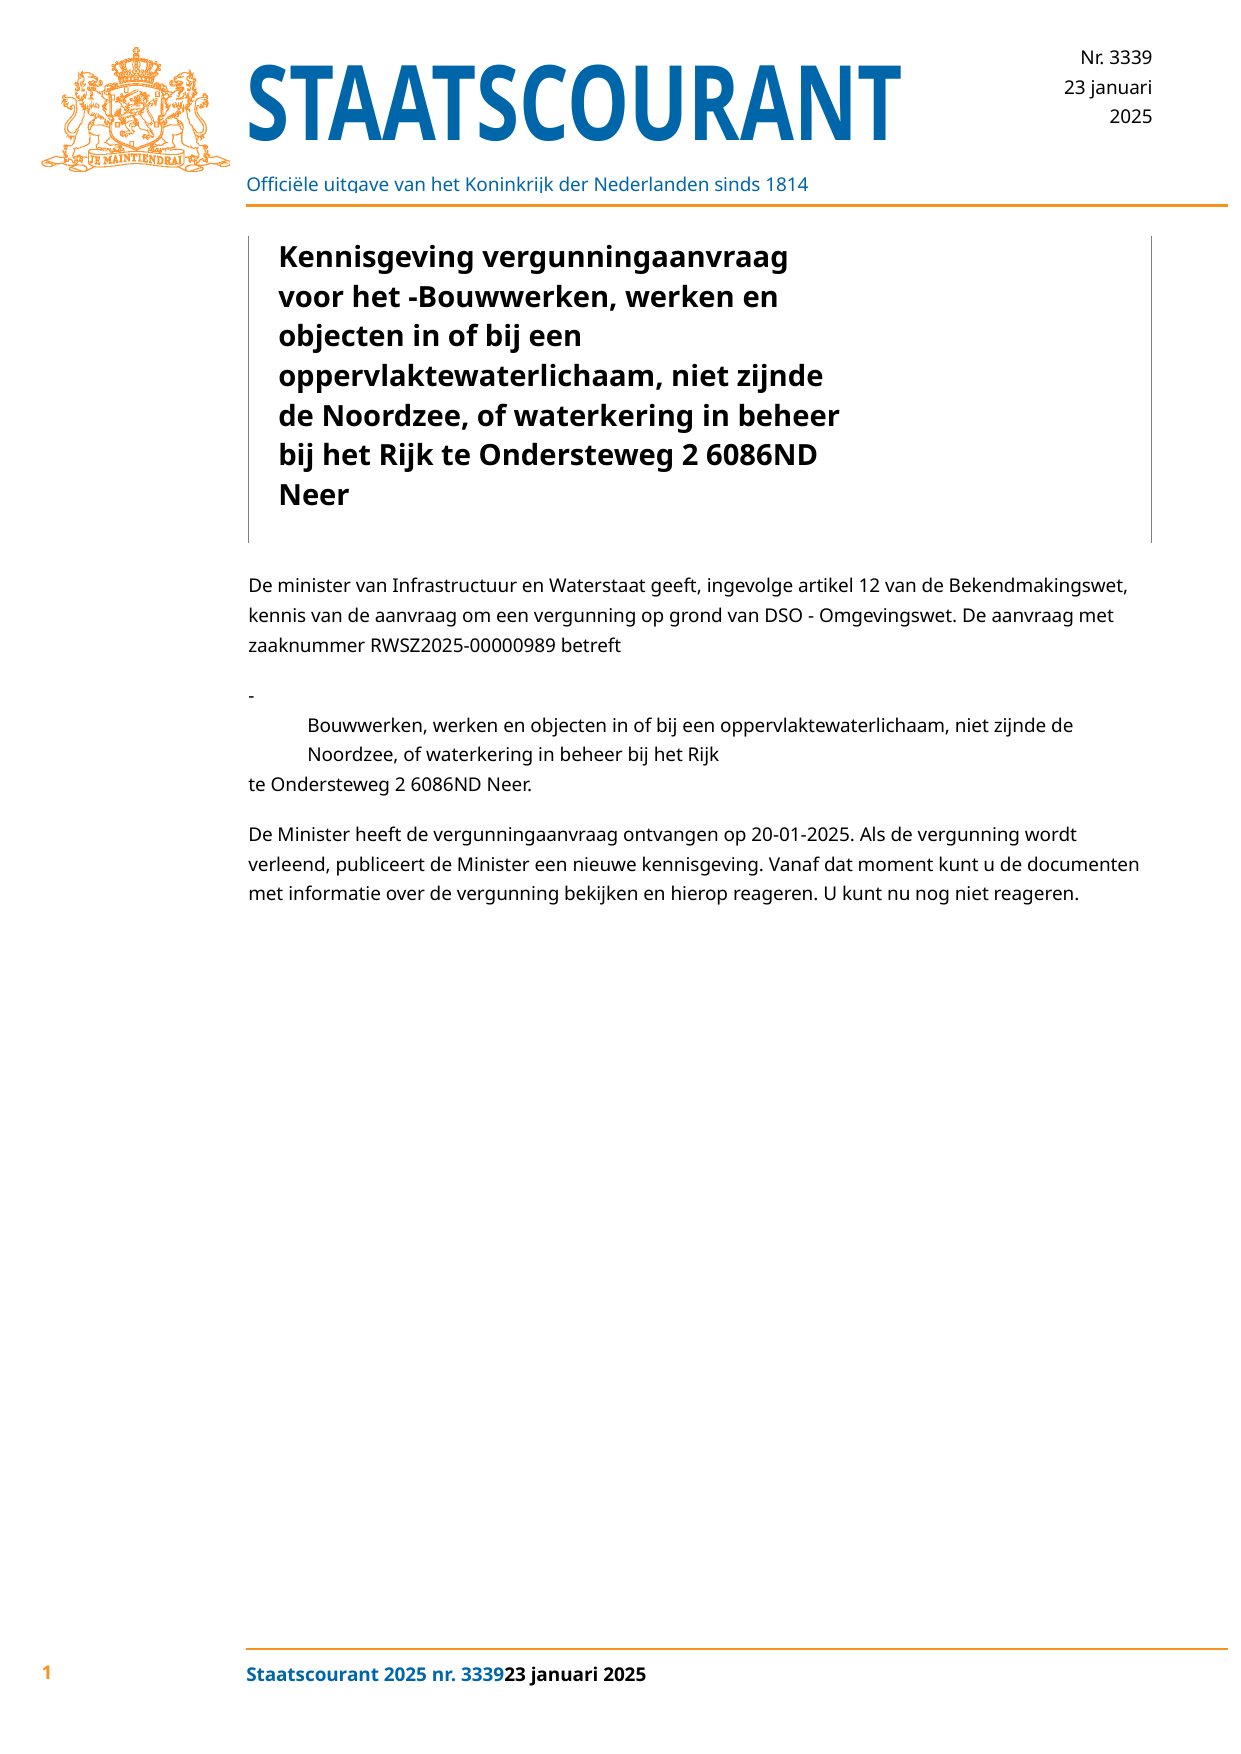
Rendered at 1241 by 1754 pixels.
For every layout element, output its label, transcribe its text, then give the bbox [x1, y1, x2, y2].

table_header [850, 414, 1151, 543]
table_header [1090, 236, 1151, 413]
table_header Kennisgeving vergunningaanvraag voor het -Bouwwerken, werken en objecten in of bij een oppervlaktewaterlichaam, niet zijnde de Noordzee, of waterkering in beheer bij het Rijk te Ondersteweg 2 6086ND Neer [249, 236, 850, 543]
picture [912, 236, 1090, 414]
list Bouwwerken, werken en objecten in of bij een oppervlaktewaterlichaam, niet zijnde de Noordzee, of waterkering in beheer bij het Rijk [248, 712, 1152, 767]
text te Ondersteweg 2 6086ND Neer. [248, 771, 1152, 797]
table_header [850, 236, 912, 413]
text De Minister heeft de vergunningaanvraag ontvangen op 20-01-2025. Als de vergunning wordt verleend, publiceert de Minister een nieuwe kennisgeving. Vanaf dat moment kunt u de documenten met informatie over de vergunning bekijken en hierop reageren. U kunt nu nog niet reageren. [248, 821, 1152, 906]
picture [41, 47, 231, 172]
text De minister van Infrastructuur en Waterstaat geeft, ingevolge artikel 12 van de Bekendmakingswet, kennis van de aanvraag om een vergunning op grond van DSO - Omgevingswet. De aanvraag met zaaknummer RWSZ2025-00000989 betreft [248, 573, 1152, 658]
